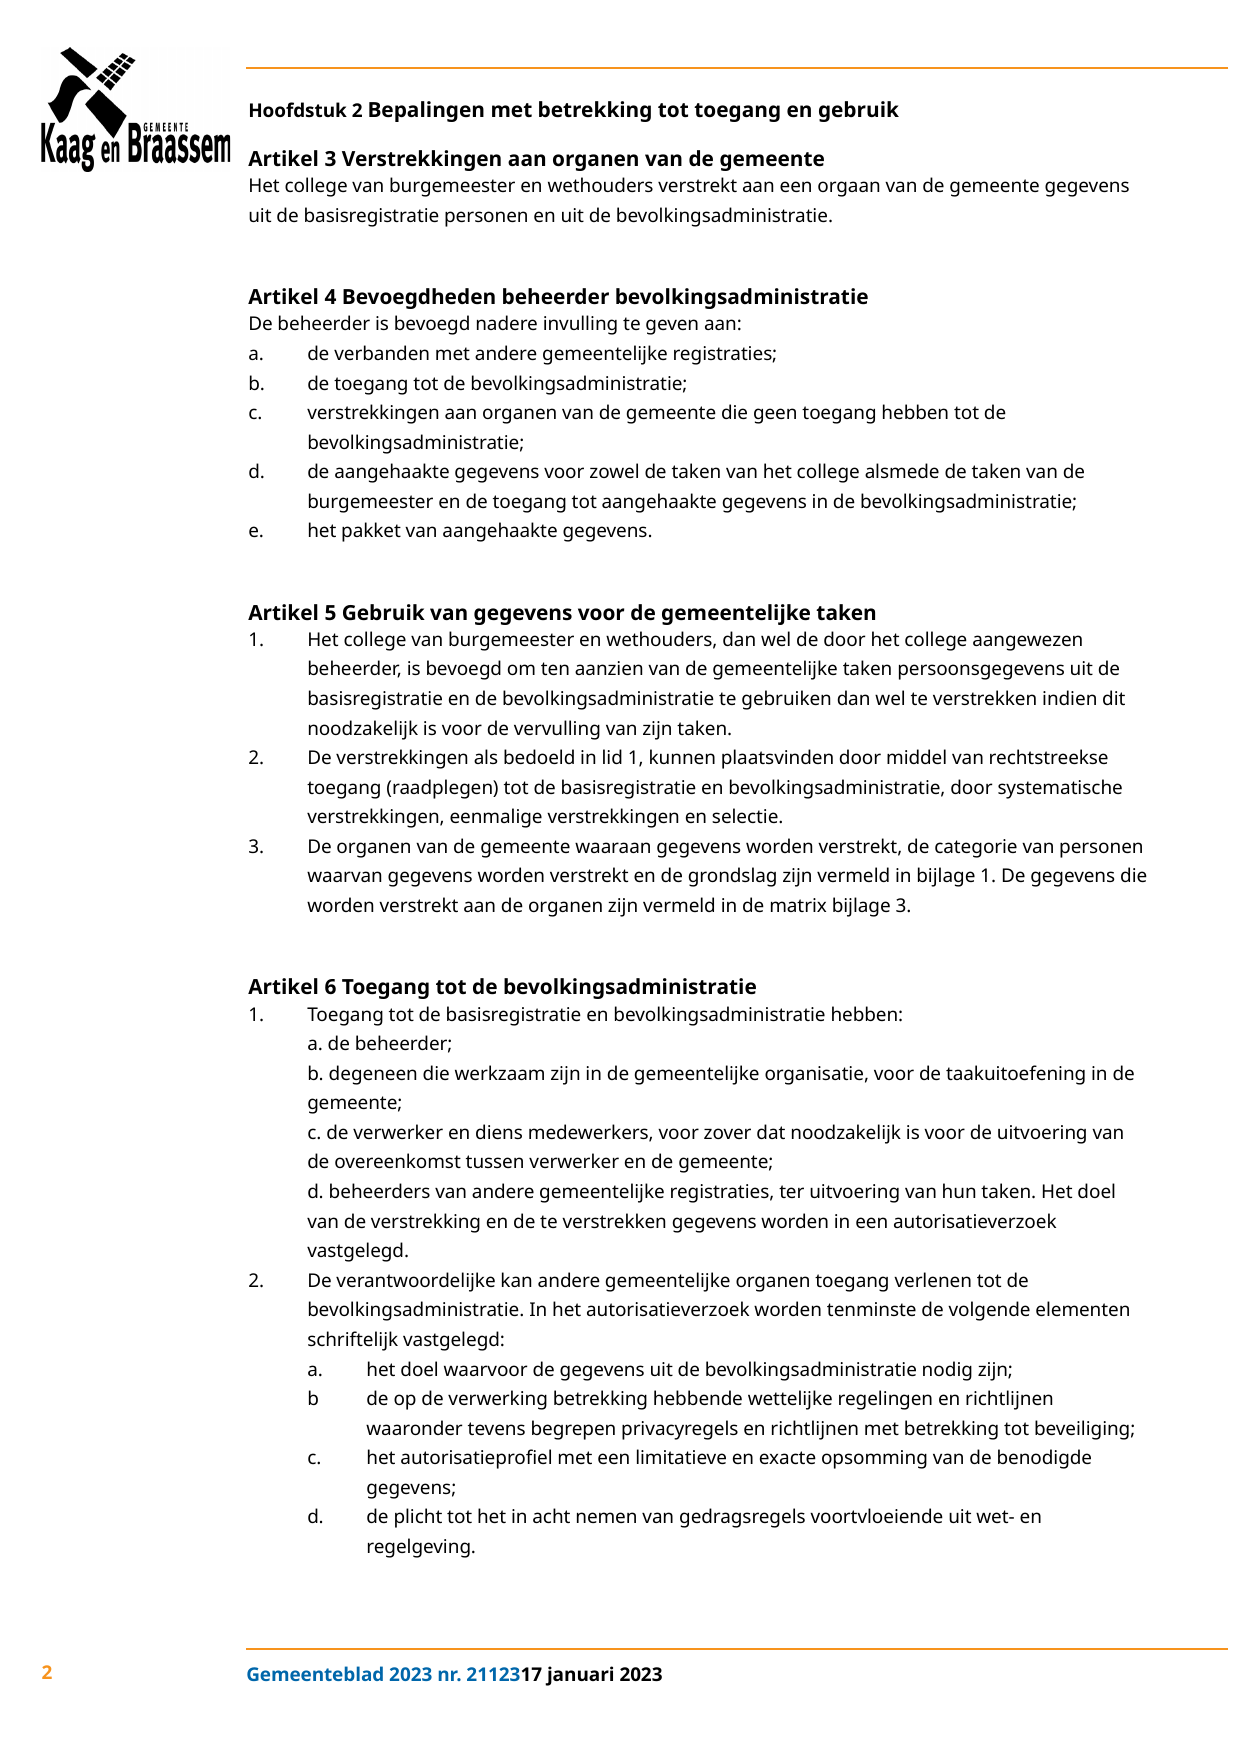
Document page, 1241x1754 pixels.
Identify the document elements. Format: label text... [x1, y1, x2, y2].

list c. de verwerker en diens medewerkers, voor zover dat noodzakelijk is voor de uitvoering van de overeenkomst tussen verwerker en de gemeente; [248, 1119, 1152, 1174]
list Het college van burgemeester en wethouders, dan wel de door het college aangewezen beheerder, is bevoegd om ten aanzien van de gemeentelijke taken persoonsgegevens uit de basisregistratie en de bevolkingsadministratie te gebruiken dan wel te verstrekken indien dit noodzakelijk is voor de vervulling van zijn taken. [248, 626, 1152, 741]
list het doel waarvoor de gegevens uit de bevolkingsadministratie nodig zijn; [307, 1356, 1152, 1381]
list de plicht tot het in acht nemen van gedragsregels voortvloeiende uit wet- en regelgeving. [307, 1504, 1152, 1559]
list de toegang tot de bevolkingsadministratie; [248, 370, 1152, 395]
list het pakket van aangehaakte gegevens. [248, 518, 1152, 543]
picture [41, 47, 231, 172]
list De verantwoordelijke kan andere gemeentelijke organen toegang verlenen tot de bevolkingsadministratie. In het autorisatieverzoek worden tenminste de volgende elementen schriftelijk vastgelegd: [248, 1267, 1152, 1352]
text Artikel 6 Toegang tot de bevolkingsadministratie [248, 972, 1152, 1001]
text Hoofdstuk 2 Bepalingen met betrekking tot toegang en gebruik [248, 95, 1152, 123]
text Artikel 4 Bevoegdheden beheerder bevolkingsadministratie [248, 282, 1152, 311]
list de aangehaakte gegevens voor zowel de taken van het college alsmede de taken van de burgemeester en de toegang tot aangehaakte gegevens in de bevolkingsadministratie; [248, 458, 1152, 514]
list de verbanden met andere gemeentelijke registraties; [248, 340, 1152, 366]
list d. beheerders van andere gemeentelijke registraties, ter uitvoering van hun taken. Het doel van de verstrekking en de te verstrekken gegevens worden in een autorisatieverzoek vastgelegd. [248, 1178, 1152, 1263]
text De beheerder is bevoegd nadere invulling te geven aan: [248, 311, 1152, 336]
text Artikel 5 Gebruik van gegevens voor de gemeentelijke taken [248, 598, 1152, 626]
text Het college van burgemeester en wethouders verstrekt aan een orgaan van de gemeente gegevens uit de basisregistratie personen en uit de bevolkingsadministratie. [248, 172, 1152, 228]
list verstrekkingen aan organen van de gemeente die geen toegang hebben tot de bevolkingsadministratie; [248, 399, 1152, 454]
text Artikel 3 Verstrekkingen aan organen van de gemeente [248, 144, 1152, 172]
list de op de verwerking betrekking hebbende wettelijke regelingen en richtlijnen waaronder tevens begrepen privacyregels en richtlijnen met betrekking tot beveiliging; [307, 1385, 1152, 1441]
list a. de beheerder; [248, 1030, 1152, 1056]
list De organen van de gemeente waaraan gegevens worden verstrekt, de categorie van personen waarvan gegevens worden verstrekt en de grondslag zijn vermeld in bijlage 1. De gegevens die worden verstrekt aan de organen zijn vermeld in de matrix bijlage 3. [248, 833, 1152, 918]
list b. degeneen die werkzaam zijn in de gemeentelijke organisatie, voor de taakuitoefening in de gemeente; [248, 1060, 1152, 1115]
list De verstrekkingen als bedoeld in lid 1, kunnen plaatsvinden door middel van rechtstreekse toegang (raadplegen) tot de basisregistratie en bevolkingsadministratie, door systematische verstrekkingen, eenmalige verstrekkingen en selectie. [248, 744, 1152, 829]
list Toegang tot de basisregistratie en bevolkingsadministratie hebben: [248, 1001, 1152, 1026]
list het autorisatieprofiel met een limitatieve en exacte opsomming van de benodigde gegevens; [307, 1444, 1152, 1500]
